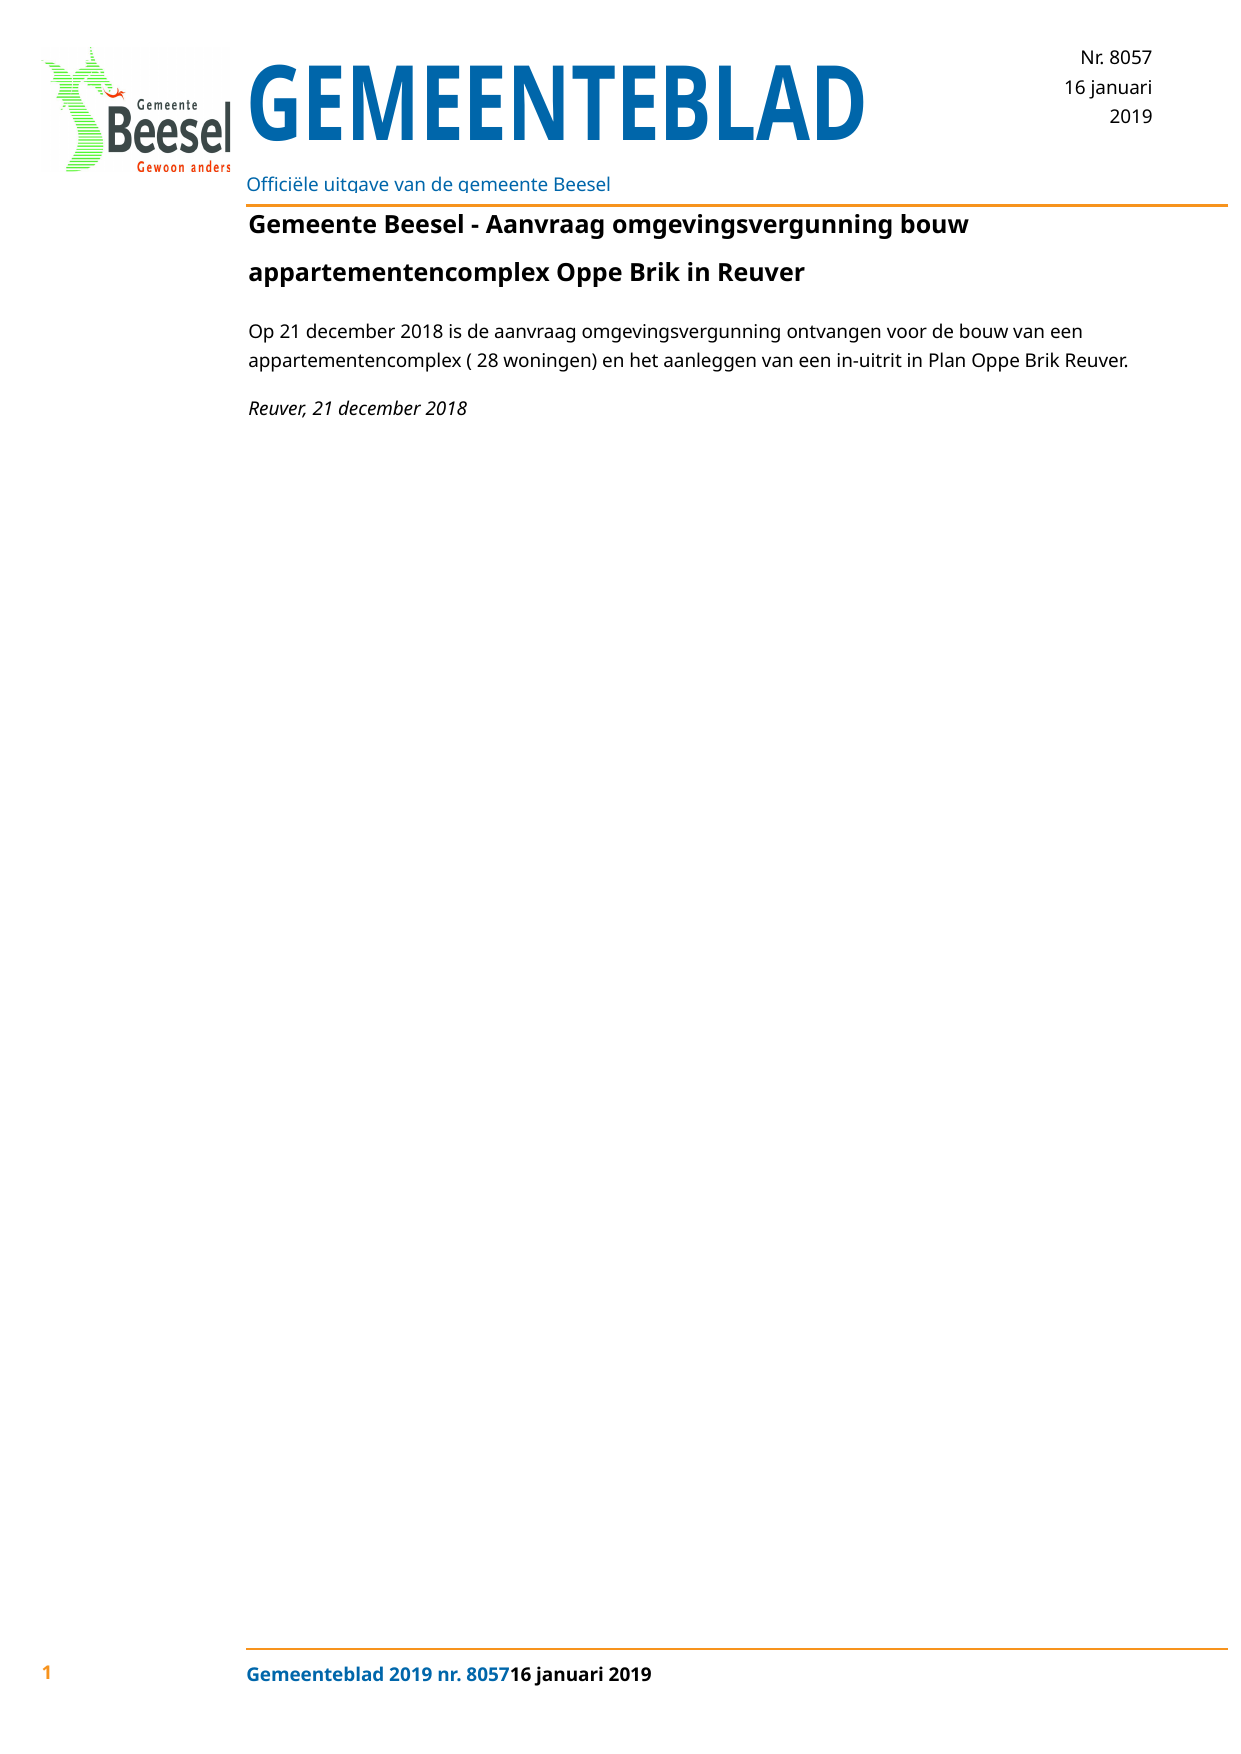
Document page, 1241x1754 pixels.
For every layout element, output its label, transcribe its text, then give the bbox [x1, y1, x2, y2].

text Reuver, 21 december 2018 [248, 395, 1152, 421]
picture [41, 47, 231, 172]
text Op 21 december 2018 is de aanvraag omgevingsvergunning ontvangen voor de bouw van een appartementencomplex ( 28 woningen) en het aanleggen van een in-uitrit in Plan Oppe Brik Reuver. [248, 318, 1152, 373]
text Gemeente Beesel - Aanvraag omgevingsvergunning bouw appartementencomplex Oppe Brik in Reuver [248, 207, 1152, 288]
